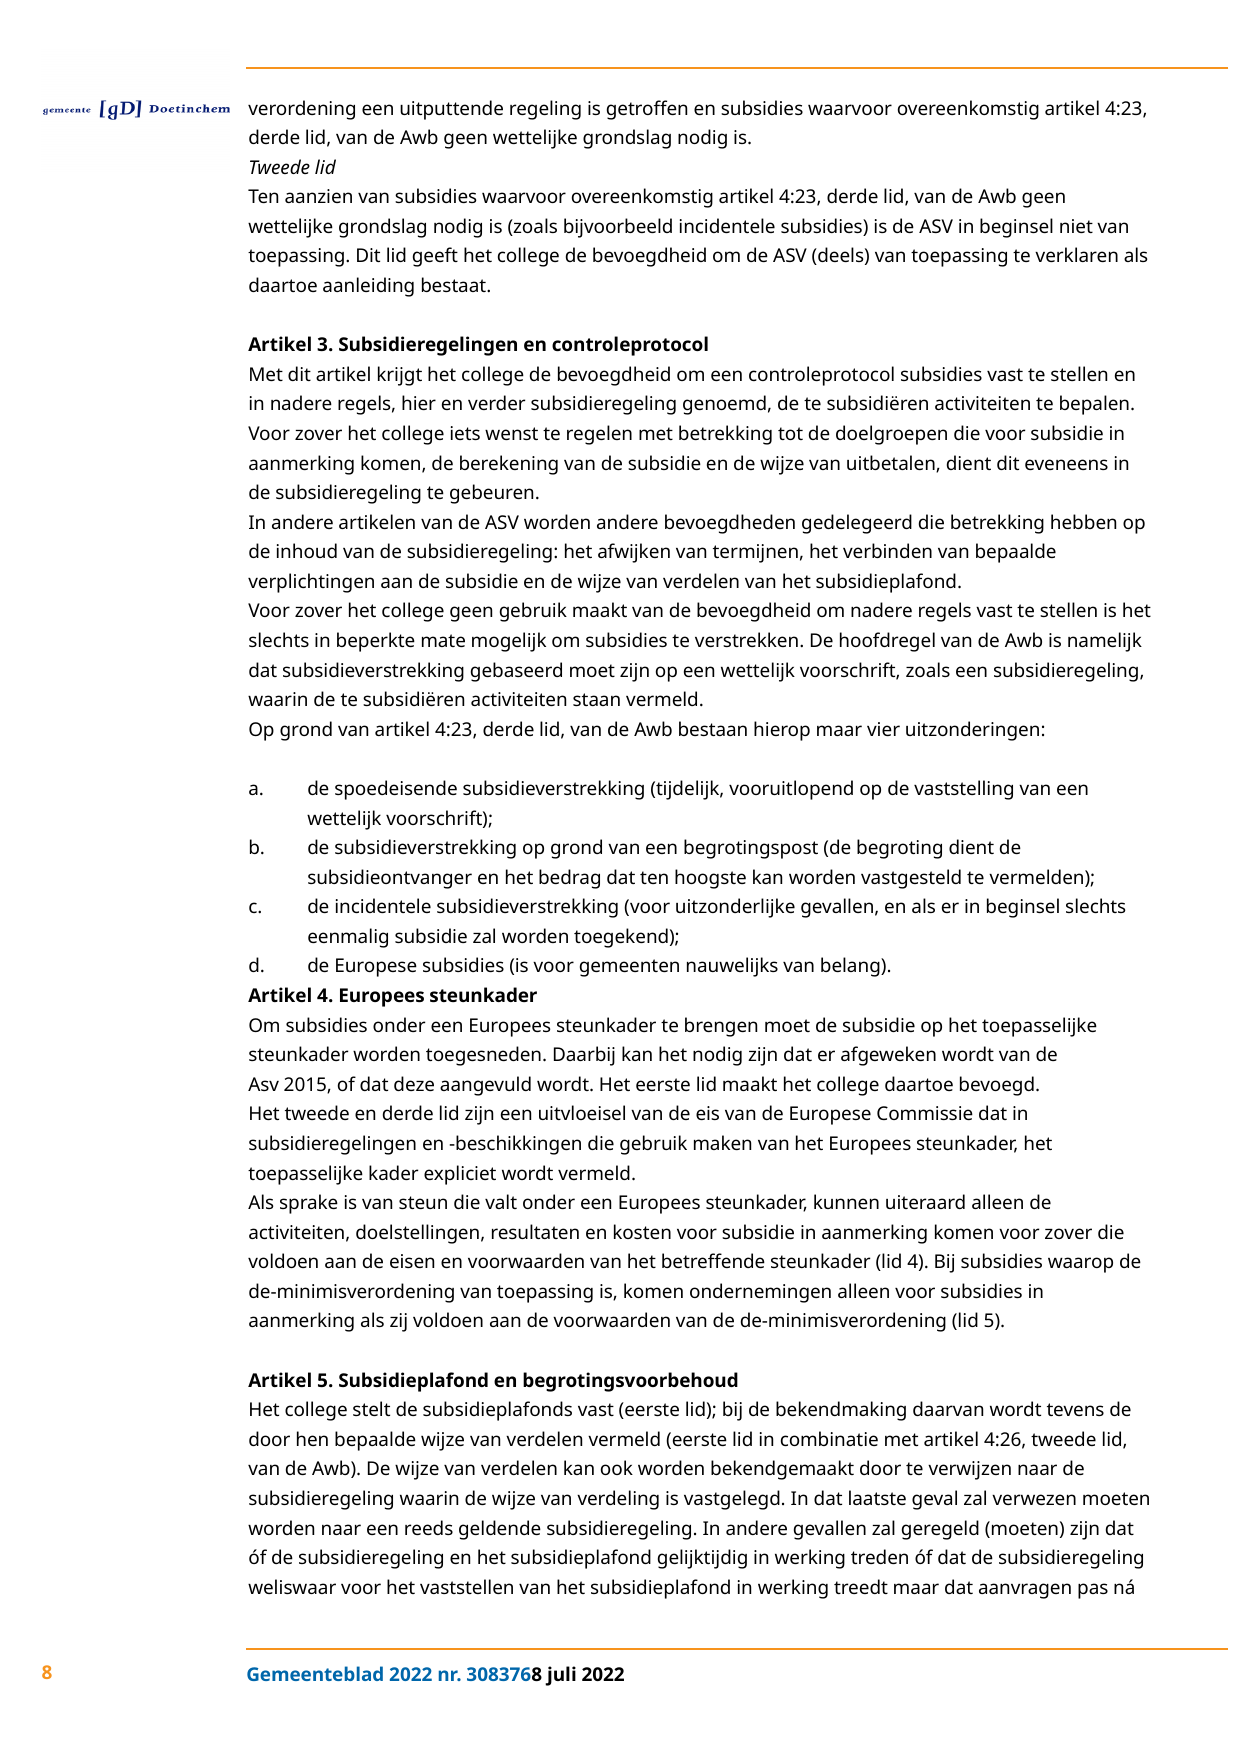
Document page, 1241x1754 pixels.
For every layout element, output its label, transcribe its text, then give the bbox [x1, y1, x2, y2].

list de subsidieverstrekking op grond van een begrotingspost (de begroting dient de subsidieontvanger en het bedrag dat ten hoogste kan worden vastgesteld te vermelden); [248, 834, 1152, 890]
picture [41, 47, 231, 172]
text Om subsidies onder een Europees steunkader te brengen moet de subsidie op het toepasselijke steunkader worden toegesneden. Daarbij kan het nodig zijn dat er afgeweken wordt van de [248, 1012, 1152, 1067]
text Voor zover het college geen gebruik maakt van de bevoegdheid om nadere regels vast te stellen is het slechts in beperkte mate mogelijk om subsidies te verstrekken. De hoofdregel van de Awb is namelijk dat subsidieverstrekking gebaseerd moet zijn op een wettelijk voorschrift, zoals een subsidieregeling, waarin de te subsidiëren activiteiten staan vermeld. [248, 598, 1152, 712]
text In andere artikelen van de ASV worden andere bevoegdheden gedelegeerd die betrekking hebben op de inhoud van de subsidieregeling: het afwijken van termijnen, het verbinden van bepaalde verplichtingen aan de subsidie en de wijze van verdelen van het subsidieplafond. [248, 509, 1152, 594]
text Het tweede en derde lid zijn een uitvloeisel van de eis van de Europese Commissie dat in subsidieregelingen en -beschikkingen die gebruik maken van het Europees steunkader, het toepasselijke kader expliciet wordt vermeld. [248, 1101, 1152, 1186]
text Als sprake is van steun die valt onder een Europees steunkader, kunnen uiteraard alleen de activiteiten, doelstellingen, resultaten en kosten voor subsidie in aanmerking komen voor zover die voldoen aan de eisen en voorwaarden van het betreffende steunkader (lid 4). Bij subsidies waarop de de-minimisverordening van toepassing is, komen ondernemingen alleen voor subsidies in aanmerking als zij voldoen aan de voorwaarden van de de-minimisverordening (lid 5). [248, 1189, 1152, 1333]
list de spoedeisende subsidieverstrekking (tijdelijk, vooruitlopend op de vaststelling van een wettelijk voorschrift); [248, 775, 1152, 831]
text Het college stelt de subsidieplafonds vast (eerste lid); bij de bekendmaking daarvan wordt tevens de door hen bepaalde wijze van verdelen vermeld (eerste lid in combinatie met artikel 4:26, tweede lid, van de Awb). De wijze van verdelen kan ook worden bekendgemaakt door te verwijzen naar de subsidieregeling waarin de wijze van verdeling is vastgelegd. In dat laatste geval zal verwezen moeten worden naar een reeds geldende subsidieregeling. In andere gevallen zal geregeld (moeten) zijn dat óf de subsidieregeling en het subsidieplafond gelijktijdig in werking treden óf dat de subsidieregeling weliswaar voor het vaststellen van het subsidieplafond in werking treedt maar dat aanvragen pas ná [248, 1396, 1152, 1600]
text Artikel 4. Europees steunkader [248, 982, 1152, 1008]
text Met dit artikel krijgt het college de bevoegdheid om een controleprotocol subsidies vast te stellen en in nadere regels, hier en verder subsidieregeling genoemd, de te subsidiëren activiteiten te bepalen. Voor zover het college iets wenst te regelen met betrekking tot de doelgroepen die voor subsidie in aanmerking komen, de berekening van de subsidie en de wijze van uitbetalen, dient dit eveneens in de subsidieregeling te gebeuren. [248, 361, 1152, 505]
list de Europese subsidies (is voor gemeenten nauwelijks van belang). [248, 953, 1152, 978]
text Op grond van artikel 4:23, derde lid, van de Awb bestaan hierop maar vier uitzonderingen: [248, 716, 1152, 742]
text Tweede lid [248, 154, 1152, 180]
list de incidentele subsidieverstrekking (voor uitzonderlijke gevallen, en als er in beginsel slechts eenmalig subsidie zal worden toegekend); [248, 893, 1152, 949]
text Ten aanzien van subsidies waarvoor overeenkomstig artikel 4:23, derde lid, van de Awb geen wettelijke grondslag nodig is (zoals bijvoorbeeld incidentele subsidies) is de ASV in beginsel niet van toepassing. Dit lid geeft het college de bevoegdheid om de ASV (deels) van toepassing te verklaren als daartoe aanleiding bestaat. [248, 183, 1152, 298]
text Asv 2015, of dat deze aangevuld wordt. Het eerste lid maakt het college daartoe bevoegd. [248, 1071, 1152, 1097]
text verordening een uitputtende regeling is getroffen en subsidies waarvoor overeenkomstig artikel 4:23, derde lid, van de Awb geen wettelijke grondslag nodig is. [248, 95, 1152, 150]
text Artikel 3. Subsidieregelingen en controleprotocol [248, 331, 1152, 357]
text Artikel 5. Subsidieplafond en begrotingsvoorbehoud [248, 1367, 1152, 1393]
